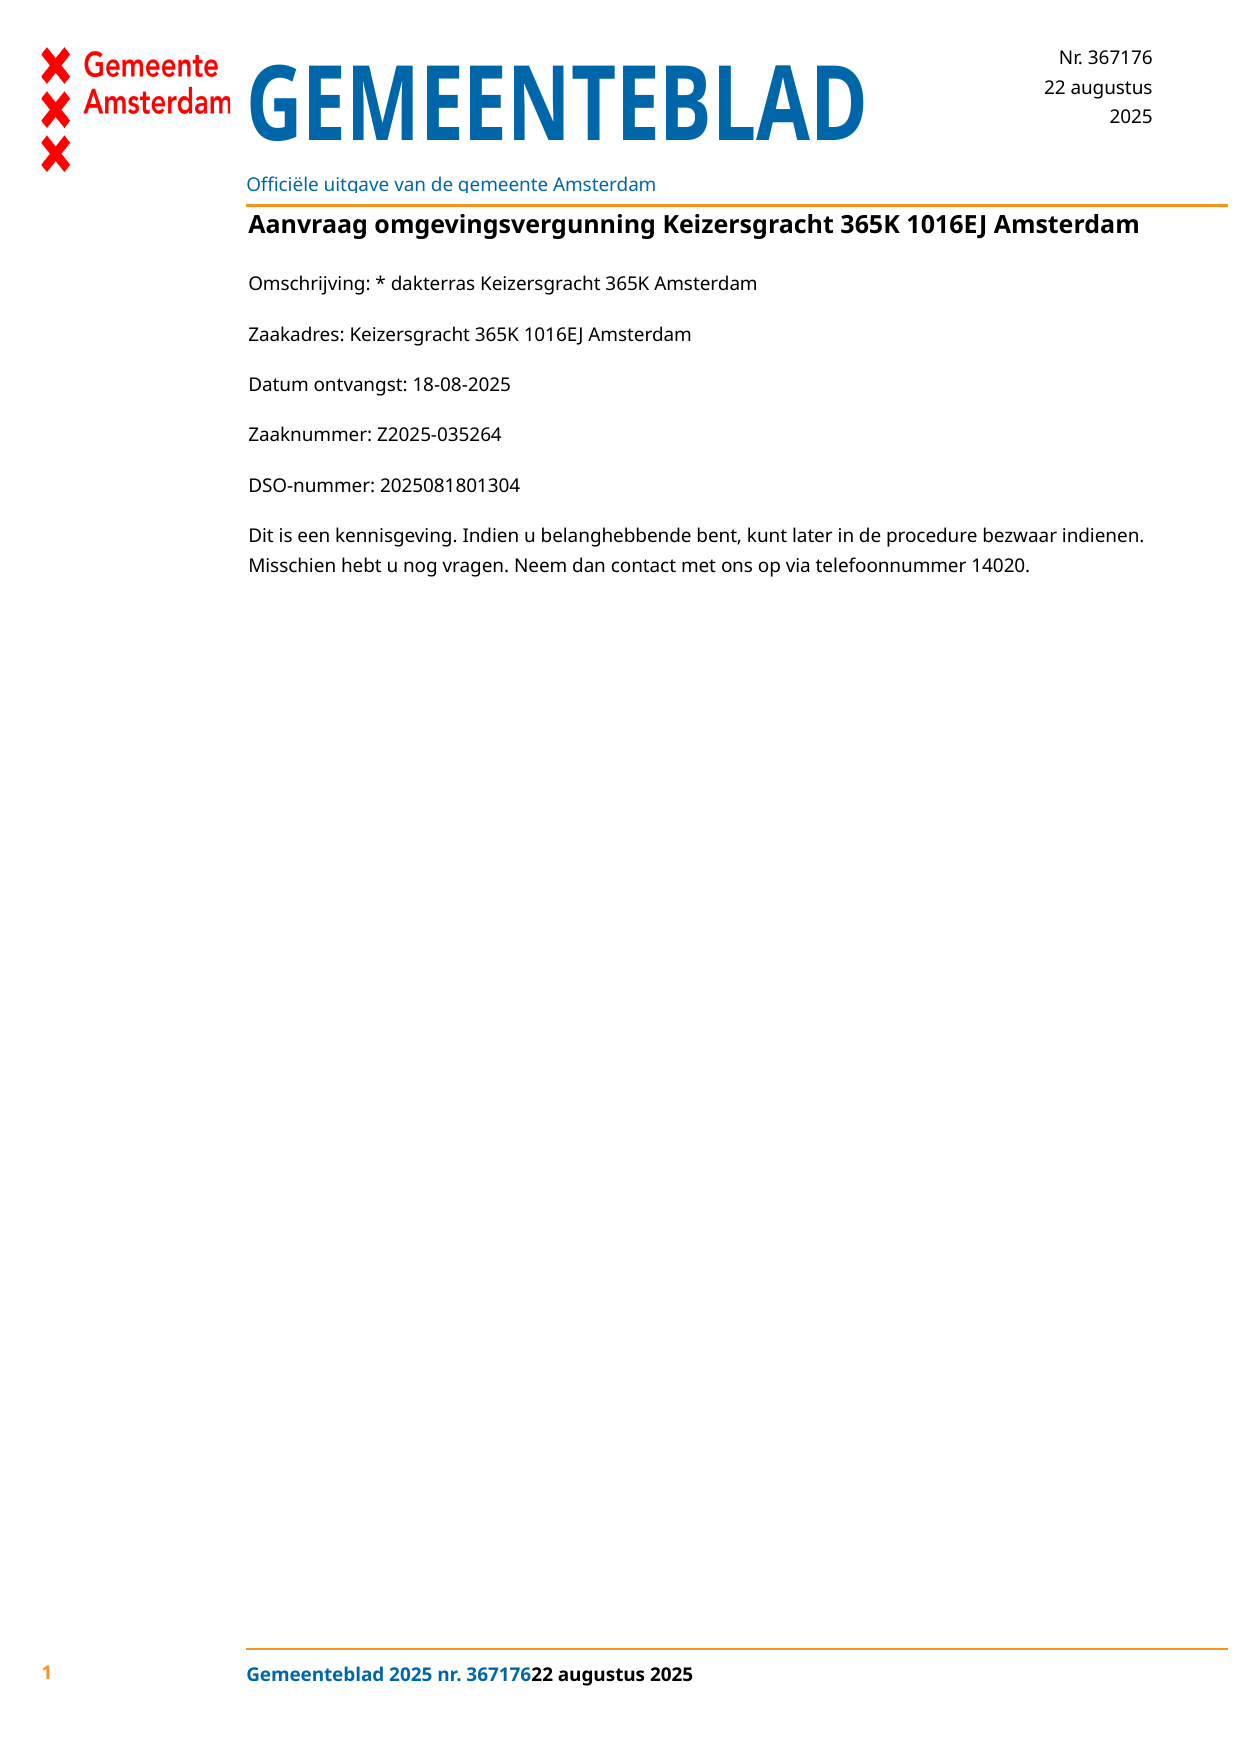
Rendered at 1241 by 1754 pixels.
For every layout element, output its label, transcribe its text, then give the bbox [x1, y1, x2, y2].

text Zaaknummer: Z2025-035264 [248, 422, 1152, 447]
picture [41, 47, 231, 172]
text Aanvraag omgevingsvergunning Keizersgracht 365K 1016EJ Amsterdam [248, 207, 1152, 241]
text Datum ontvangst: 18-08-2025 [248, 371, 1152, 397]
text Omschrijving: * dakterras Keizersgracht 365K Amsterdam [248, 270, 1152, 296]
text Dit is een kennisgeving. Indien u belanghebbende bent, kunt later in de procedure bezwaar indienen. Misschien hebt u nog vragen. Neem dan contact met ons op via telefoonnummer 14020. [248, 522, 1152, 578]
text DSO-nummer: 2025081801304 [248, 472, 1152, 498]
text Zaakadres: Keizersgracht 365K 1016EJ Amsterdam [248, 321, 1152, 346]
